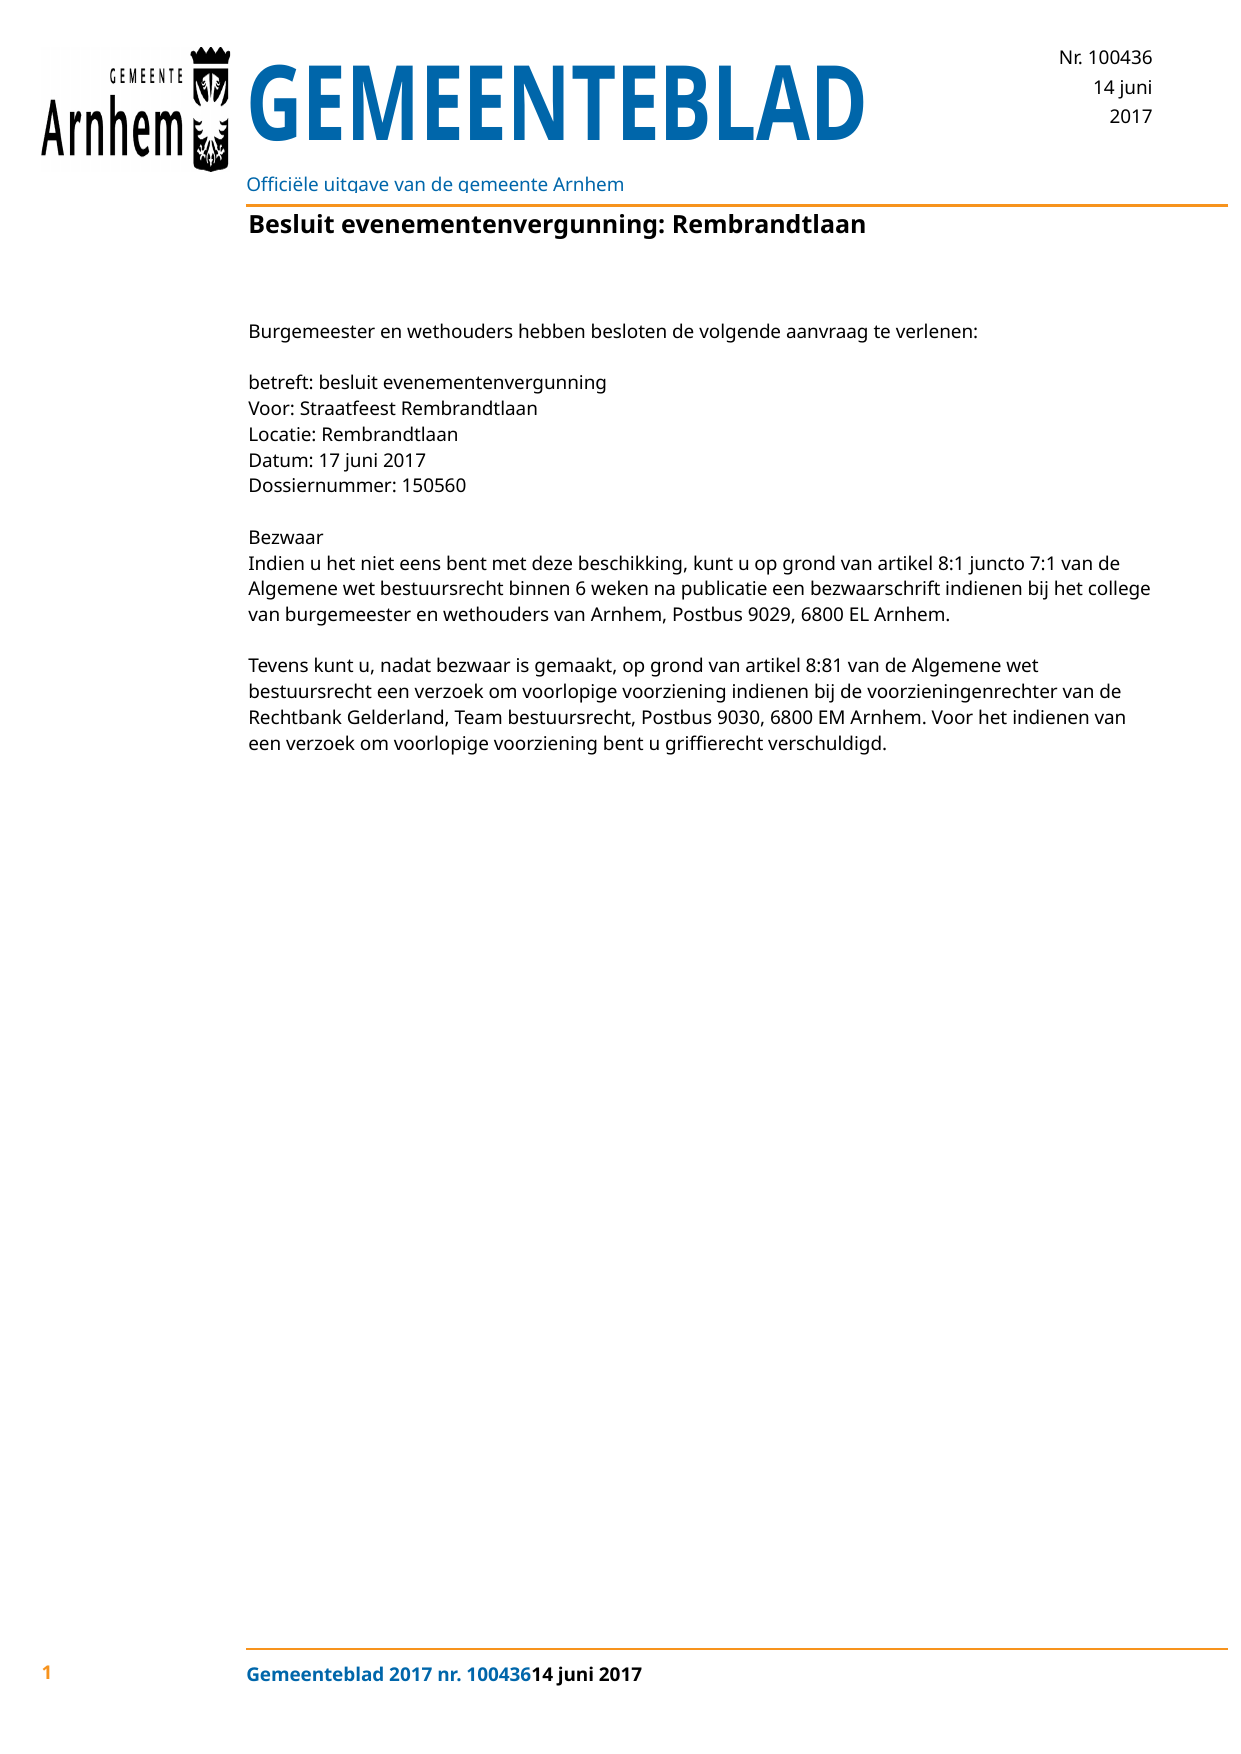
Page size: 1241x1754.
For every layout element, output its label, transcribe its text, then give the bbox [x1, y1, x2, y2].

text Tevens kunt u, nadat bezwaar is gemaakt, op grond van artikel 8:81 van de Algemene wet bestuursrecht een verzoek om voorlopige voorziening indienen bij de voorzieningenrechter van de Rechtbank Gelderland, Team bestuursrecht, Postbus 9030, 6800 EM Arnhem. Voor het indienen van een verzoek om voorlopige voorziening bent u griffierecht verschuldigd. [248, 653, 1152, 756]
text Bezwaar [248, 524, 1152, 550]
text betreft: besluit evenementenvergunning [248, 369, 1152, 395]
text Burgemeester en wethouders hebben besloten de volgende aanvraag te verlenen: [248, 318, 1152, 344]
text Indien u het niet eens bent met deze beschikking, kunt u op grond van artikel 8:1 juncto 7:1 van de Algemene wet bestuursrecht binnen 6 weken na publicatie een bezwaarschrift indienen bij het college van burgemeester en wethouders van Arnhem, Postbus 9029, 6800 EL Arnhem. [248, 550, 1152, 627]
text Datum: 17 juni 2017 [248, 447, 1152, 472]
text Locatie: Rembrandtlaan [248, 421, 1152, 447]
text Besluit evenementenvergunning: Rembrandtlaan [248, 207, 1152, 241]
text Voor: Straatfeest Rembrandtlaan [248, 395, 1152, 421]
text Dossiernummer: 150560 [248, 472, 1152, 498]
picture [41, 47, 231, 172]
